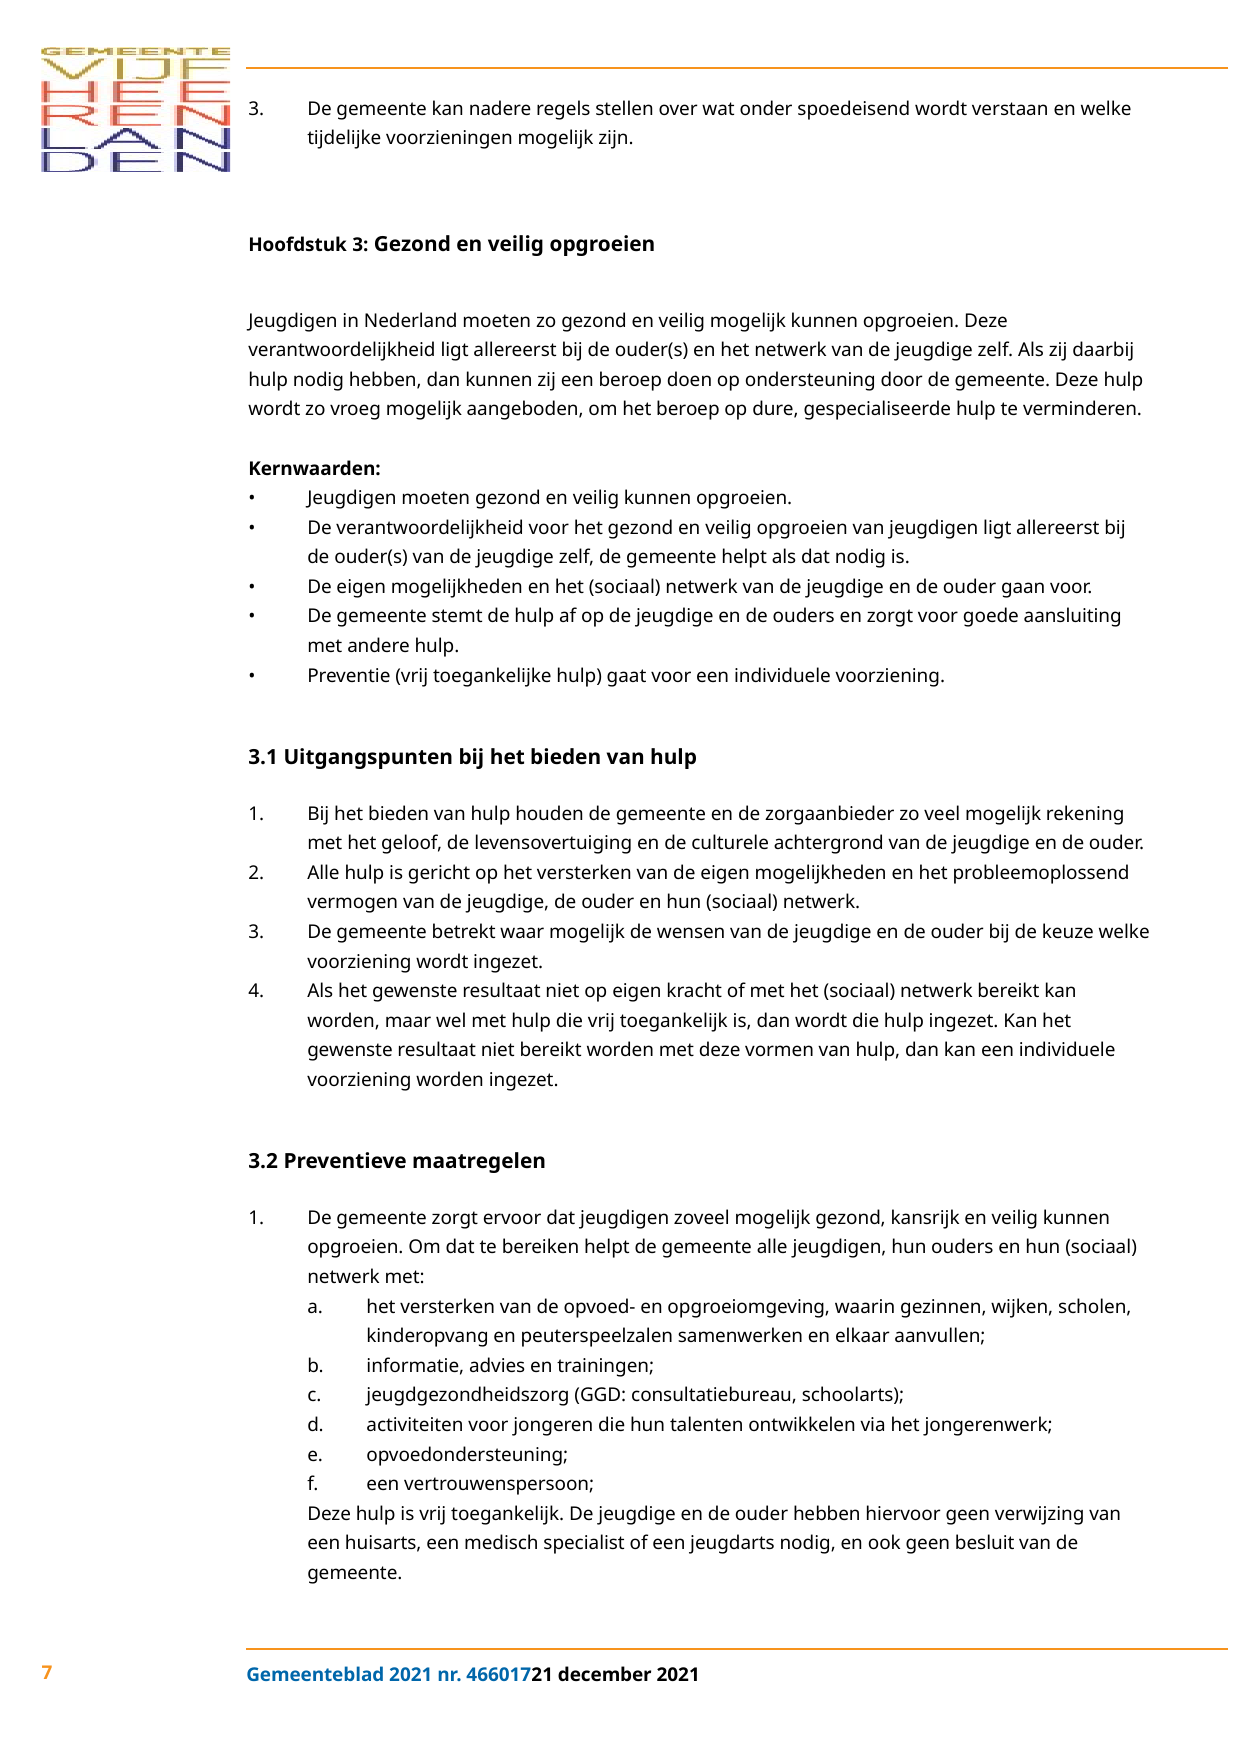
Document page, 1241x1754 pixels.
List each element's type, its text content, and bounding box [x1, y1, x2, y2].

list De gemeente kan nadere regels stellen over wat onder spoedeisend wordt verstaan en welke tijdelijke voorzieningen mogelijk zijn. [248, 95, 1152, 150]
list Jeugdigen moeten gezond en veilig kunnen opgroeien. [248, 484, 1152, 510]
list De gemeente zorgt ervoor dat jeugdigen zoveel mogelijk gezond, kansrijk en veilig kunnen opgroeien. Om dat te bereiken helpt de gemeente alle jeugdigen, hun ouders en hun (sociaal) netwerk met: [248, 1204, 1152, 1289]
text 3.1 Uitgangspunten bij het bieden van hulp [248, 742, 1152, 770]
list het versterken van de opvoed- en opgroeiomgeving, waarin gezinnen, wijken, scholen, kinderopvang en peuterspeelzalen samenwerken en elkaar aanvullen; [307, 1293, 1152, 1348]
list De eigen mogelijkheden en het (sociaal) netwerk van de jeugdige en de ouder gaan voor. [248, 573, 1152, 599]
text Jeugdigen in Nederland moeten zo gezond en veilig mogelijk kunnen opgroeien. Deze verantwoordelijkheid ligt allereerst bij de ouder(s) en het netwerk van de jeugdige zelf. Als zij daarbij hulp nodig hebben, dan kunnen zij een beroep doen op ondersteuning door de gemeente. Deze hulp wordt zo vroeg mogelijk aangeboden, om het beroep op dure, gespecialiseerde hulp te verminderen. [248, 307, 1152, 421]
list Alle hulp is gericht op het versterken van de eigen mogelijkheden en het probleemoplossend vermogen van de jeugdige, de ouder en hun (sociaal) netwerk. [248, 859, 1152, 914]
list een vertrouwenspersoon; [307, 1470, 1152, 1496]
list De gemeente stemt de hulp af op de jeugdige en de ouders en zorgt voor goede aansluiting met andere hulp. [248, 603, 1152, 658]
list De gemeente betrekt waar mogelijk de wensen van de jeugdige en de ouder bij de keuze welke voorziening wordt ingezet. [248, 918, 1152, 973]
list activiteiten voor jongeren die hun talenten ontwikkelen via het jongerenwerk; [307, 1411, 1152, 1437]
list jeugdgezondheidszorg (GGD: consultatiebureau, schoolarts); [307, 1382, 1152, 1407]
list informatie, advies en trainingen; [307, 1352, 1152, 1378]
picture [41, 47, 231, 172]
list Preventie (vrij toegankelijke hulp) gaat voor een individuele voorziening. [248, 662, 1152, 688]
text 3.2 Preventieve maatregelen [248, 1146, 1152, 1174]
text Hoofdstuk 3: Gezond en veilig opgroeien [248, 229, 1152, 258]
list Als het gewenste resultaat niet op eigen kracht of met het (sociaal) netwerk bereikt kan worden, maar wel met hulp die vrij toegankelijk is, dan wordt die hulp ingezet. Kan het gewenste resultaat niet bereikt worden met deze vormen van hulp, dan kan een individuele voorziening worden ingezet. [248, 977, 1152, 1092]
list opvoedondersteuning; [307, 1441, 1152, 1467]
list Deze hulp is vrij toegankelijk. De jeugdige en de ouder hebben hiervoor geen verwijzing van een huisarts, een medisch specialist of een jeugdarts nodig, en ook geen besluit van de gemeente. [248, 1500, 1152, 1585]
list Bij het bieden van hulp houden de gemeente en de zorgaanbieder zo veel mogelijk rekening met het geloof, de levensovertuiging en de culturele achtergrond van de jeugdige en de ouder. [248, 800, 1152, 855]
list De verantwoordelijkheid voor het gezond en veilig opgroeien van jeugdigen ligt allereerst bij de ouder(s) van de jeugdige zelf, de gemeente helpt als dat nodig is. [248, 514, 1152, 569]
text Kernwaarden: [248, 455, 1152, 481]
